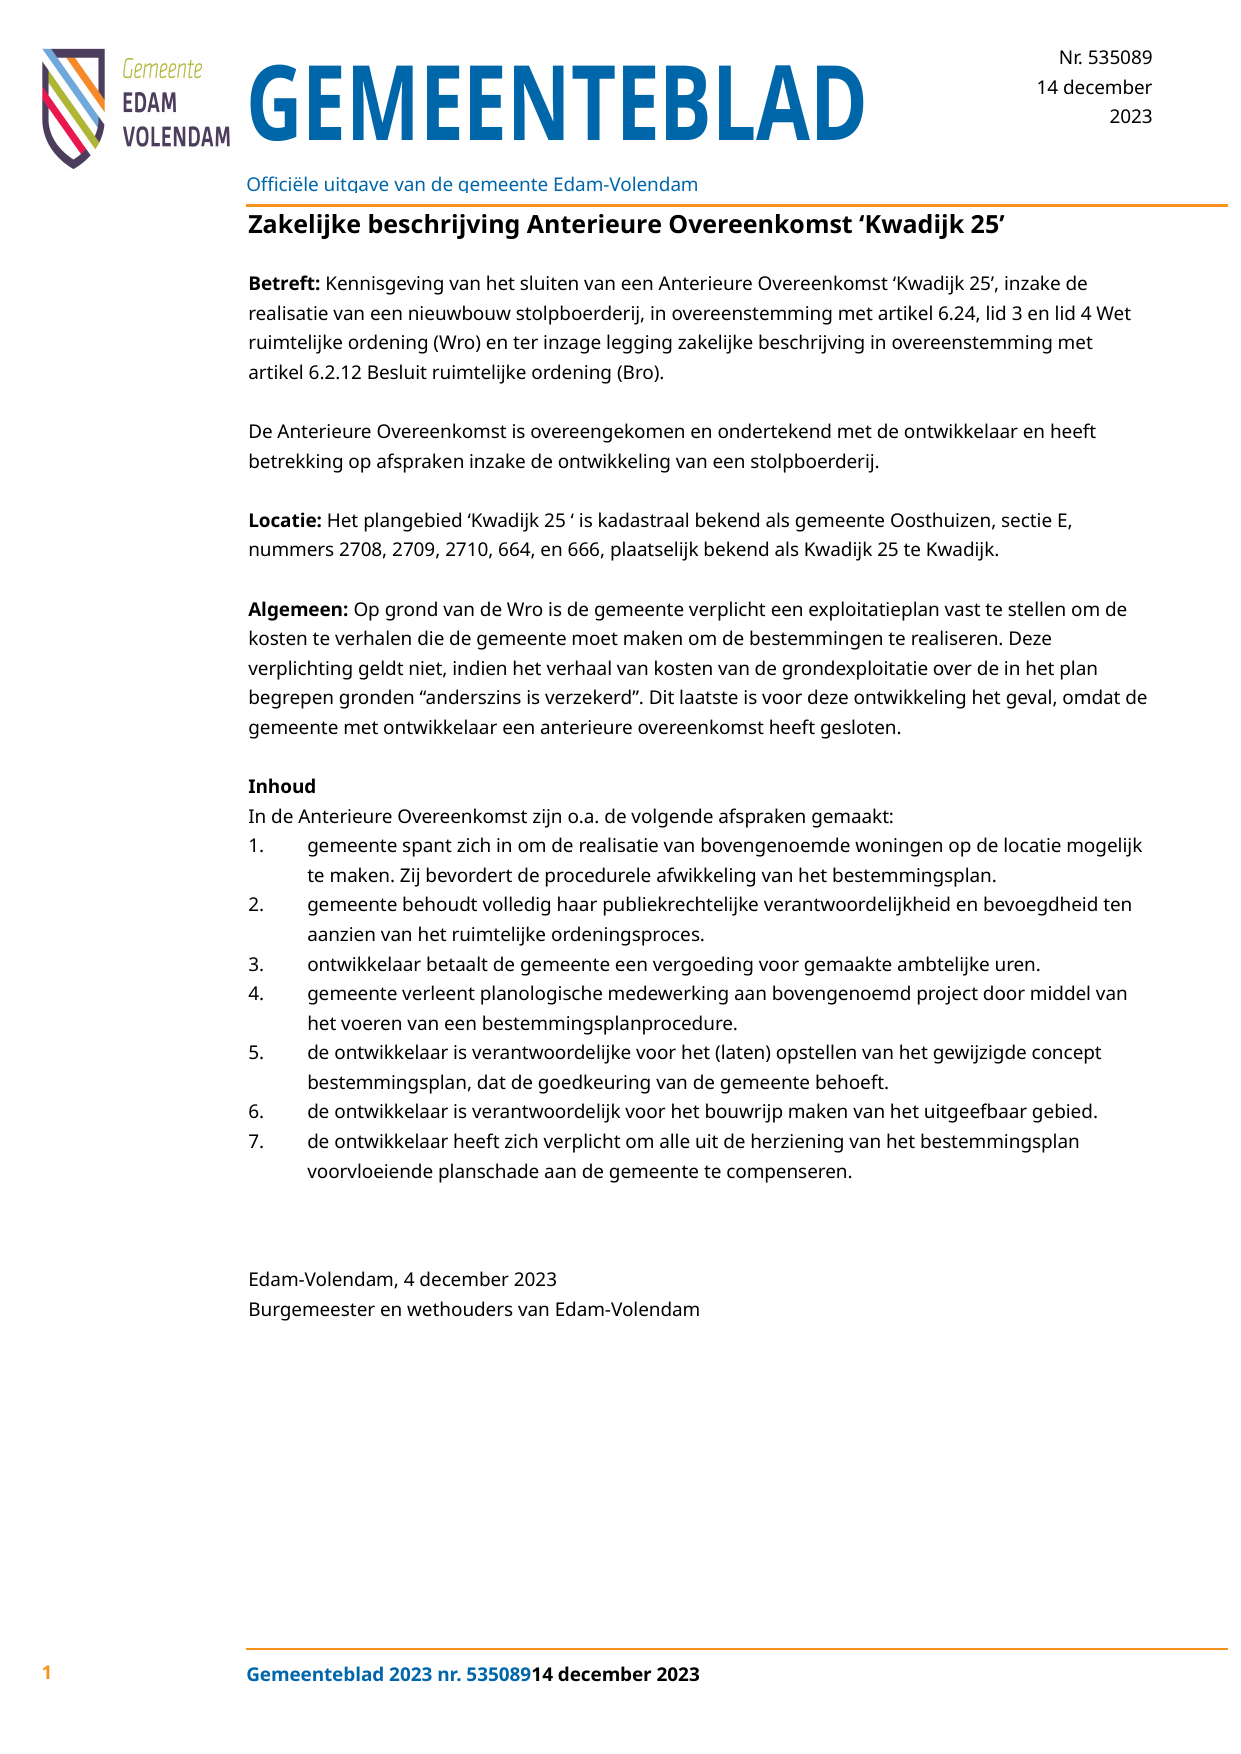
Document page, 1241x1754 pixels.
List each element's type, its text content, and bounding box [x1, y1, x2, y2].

list de ontwikkelaar heeft zich verplicht om alle uit de herziening van het bestemmingsplan voorvloeiende planschade aan de gemeente te compenseren. [248, 1128, 1152, 1183]
picture [41, 47, 231, 172]
text Locatie: Het plangebied ‘Kwadijk 25 ‘ is kadastraal bekend als gemeente Oosthuizen, sectie E, nummers 2708, 2709, 2710, 664, en 666, plaatselijk bekend als Kwadijk 25 te Kwadijk. [248, 507, 1152, 562]
text Zakelijke beschrijving Anterieure Overeenkomst ‘Kwadijk 25’ [248, 207, 1152, 241]
text Edam-Volendam, 4 december 2023 [248, 1266, 1152, 1292]
text In de Anterieure Overeenkomst zijn o.a. de volgende afspraken gemaakt: [248, 803, 1152, 828]
list gemeente verleent planologische medewerking aan bovengenoemd project door middel van het voeren van een bestemmingsplanprocedure. [248, 980, 1152, 1036]
list gemeente behoudt volledig haar publiekrechtelijke verantwoordelijkheid en bevoegdheid ten aanzien van het ruimtelijke ordeningsproces. [248, 892, 1152, 947]
text Algemeen: Op grond van de Wro is de gemeente verplicht een exploitatieplan vast te stellen om de kosten te verhalen die de gemeente moet maken om de bestemmingen te realiseren. Deze verplichting geldt niet, indien het verhaal van kosten van de grondexploitatie over de in het plan begrepen gronden “anderszins is verzekerd”. Dit laatste is voor deze ontwikkeling het geval, omdat de gemeente met ontwikkelaar een anterieure overeenkomst heeft gesloten. [248, 596, 1152, 740]
text Betreft: Kennisgeving van het sluiten van een Anterieure Overeenkomst ‘Kwadijk 25’, inzake de realisatie van een nieuwbouw stolpboerderij, in overeenstemming met artikel 6.24, lid 3 en lid 4 Wet ruimtelijke ordening (Wro) en ter inzage legging zakelijke beschrijving in overeenstemming met artikel 6.2.12 Besluit ruimtelijke ordening (Bro). [248, 270, 1152, 385]
text De Anterieure Overeenkomst is overeengekomen en ondertekend met de ontwikkelaar en heeft betrekking op afspraken inzake de ontwikkeling van een stolpboerderij. [248, 418, 1152, 473]
list ontwikkelaar betaalt de gemeente een vergoeding voor gemaakte ambtelijke uren. [248, 951, 1152, 976]
text Burgemeester en wethouders van Edam-Volendam [248, 1296, 1152, 1322]
list de ontwikkelaar is verantwoordelijk voor het bouwrijp maken van het uitgeefbaar gebied. [248, 1099, 1152, 1124]
list de ontwikkelaar is verantwoordelijke voor het (laten) opstellen van het gewijzigde concept bestemmingsplan, dat de goedkeuring van de gemeente behoeft. [248, 1039, 1152, 1095]
list gemeente spant zich in om de realisatie van bovengenoemde woningen op de locatie mogelijk te maken. Zij bevordert de procedurele afwikkeling van het bestemmingsplan. [248, 832, 1152, 888]
text Inhoud [248, 773, 1152, 799]
